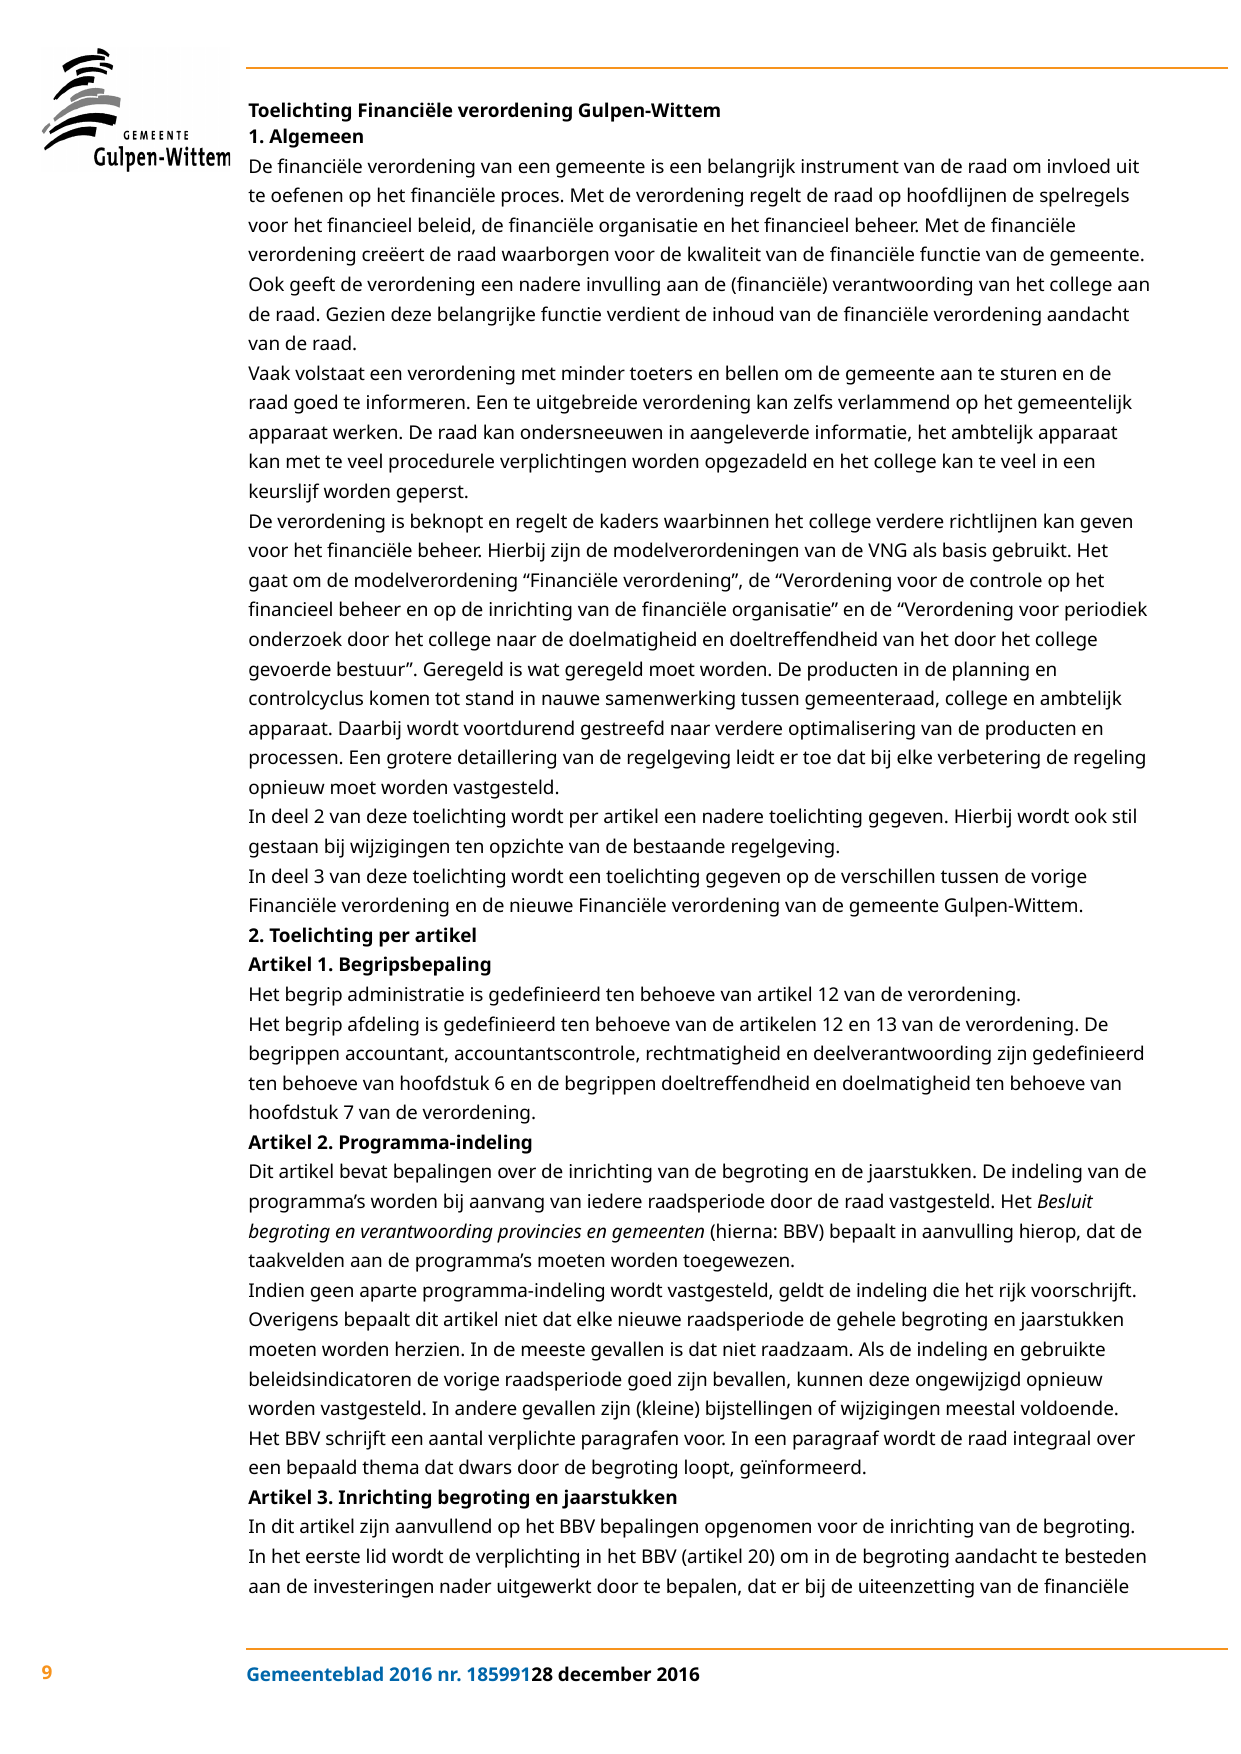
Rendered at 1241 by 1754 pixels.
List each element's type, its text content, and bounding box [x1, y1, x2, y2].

picture [41, 47, 231, 172]
text In het eerste lid wordt de verplichting in het BBV (artikel 20) om in de begroting aandacht te besteden aan de investeringen nader uitgewerkt door te bepalen, dat er bij de uiteenzetting van de financiële [248, 1543, 1152, 1599]
text In dit artikel zijn aanvullend op het BBV bepalingen opgenomen voor de inrichting van de begroting. [248, 1514, 1152, 1539]
text Toelichting Financiële verordening Gulpen-Wittem [248, 95, 1152, 123]
text 1. Algemeen [248, 123, 1152, 149]
text Het BBV schrijft een aantal verplichte paragrafen voor. In een paragraaf wordt de raad integraal over een bepaald thema dat dwars door de begroting loopt, geïnformeerd. [248, 1425, 1152, 1480]
text In deel 3 van deze toelichting wordt een toelichting gegeven op de verschillen tussen de vorige Financiële verordening en de nieuwe Financiële verordening van de gemeente Gulpen-Wittem. [248, 863, 1152, 918]
text Overigens bepaalt dit artikel niet dat elke nieuwe raadsperiode de gehele begroting en jaarstukken moeten worden herzien. In de meeste gevallen is dat niet raadzaam. Als de indeling en gebruikte beleidsindicatoren de vorige raadsperiode goed zijn bevallen, kunnen deze ongewijzigd opnieuw worden vastgesteld. In andere gevallen zijn (kleine) bijstellingen of wijzigingen meestal voldoende. [248, 1307, 1152, 1421]
text Vaak volstaat een verordening met minder toeters en bellen om de gemeente aan te sturen en de raad goed te informeren. Een te uitgebreide verordening kan zelfs verlammend op het gemeentelijk apparaat werken. De raad kan ondersneeuwen in aangeleverde informatie, het ambtelijk apparaat kan met te veel procedurele verplichtingen worden opgezadeld en het college kan te veel in een keurslijf worden geperst. [248, 360, 1152, 504]
text Artikel 1. Begripsbepaling [248, 952, 1152, 977]
text Dit artikel bevat bepalingen over de inrichting van de begroting en de jaarstukken. De indeling van de programma’s worden bij aanvang van iedere raadsperiode door de raad vastgesteld. Het Besluit begroting en verantwoording provincies en gemeenten (hierna: BBV) bepaalt in aanvulling hierop, dat de taakvelden aan de programma’s moeten worden toegewezen. [248, 1159, 1152, 1273]
text Indien geen aparte programma-indeling wordt vastgesteld, geldt de indeling die het rijk voorschrijft. [248, 1277, 1152, 1303]
text De financiële verordening van een gemeente is een belangrijk instrument van de raad om invloed uit te oefenen op het financiële proces. Met de verordening regelt de raad op hoofdlijnen de spelregels voor het financieel beleid, de financiële organisatie en het financieel beheer. Met de financiële verordening creëert de raad waarborgen voor de kwaliteit van de financiële functie van de gemeente. Ook geeft de verordening een nadere invulling aan de (financiële) verantwoording van het college aan de raad. Gezien deze belangrijke functie verdient de inhoud van de financiële verordening aandacht van de raad. [248, 153, 1152, 356]
text Artikel 3. Inrichting begroting en jaarstukken [248, 1484, 1152, 1510]
text De verordening is beknopt en regelt de kaders waarbinnen het college verdere richtlijnen kan geven voor het financiële beheer. Hierbij zijn de modelverordeningen van de VNG als basis gebruikt. Het gaat om de modelverordening “Financiële verordening”, de “Verordening voor de controle op het financieel beheer en op de inrichting van de financiële organisatie” en de “Verordening voor periodiek onderzoek door het college naar de doelmatigheid en doeltreffendheid van het door het college gevoerde bestuur”. Geregeld is wat geregeld moet worden. De producten in de planning en controlcyclus komen tot stand in nauwe samenwerking tussen gemeenteraad, college en ambtelijk apparaat. Daarbij wordt voortdurend gestreefd naar verdere optimalisering van de producten en processen. Een grotere detaillering van de regelgeving leidt er toe dat bij elke verbetering de regeling opnieuw moet worden vastgesteld. [248, 508, 1152, 800]
text Het begrip administratie is gedefinieerd ten behoeve van artikel 12 van de verordening. [248, 981, 1152, 1007]
text Het begrip afdeling is gedefinieerd ten behoeve van de artikelen 12 en 13 van de verordening. De begrippen accountant, accountantscontrole, rechtmatigheid en deelverantwoording zijn gedefinieerd ten behoeve van hoofdstuk 6 en de begrippen doeltreffendheid en doelmatigheid ten behoeve van hoofdstuk 7 van de verordening. [248, 1011, 1152, 1125]
text In deel 2 van deze toelichting wordt per artikel een nadere toelichting gegeven. Hierbij wordt ook stil gestaan bij wijzigingen ten opzichte van de bestaande regelgeving. [248, 804, 1152, 859]
text 2. Toelichting per artikel [248, 922, 1152, 948]
text Artikel 2. Programma-indeling [248, 1129, 1152, 1155]
